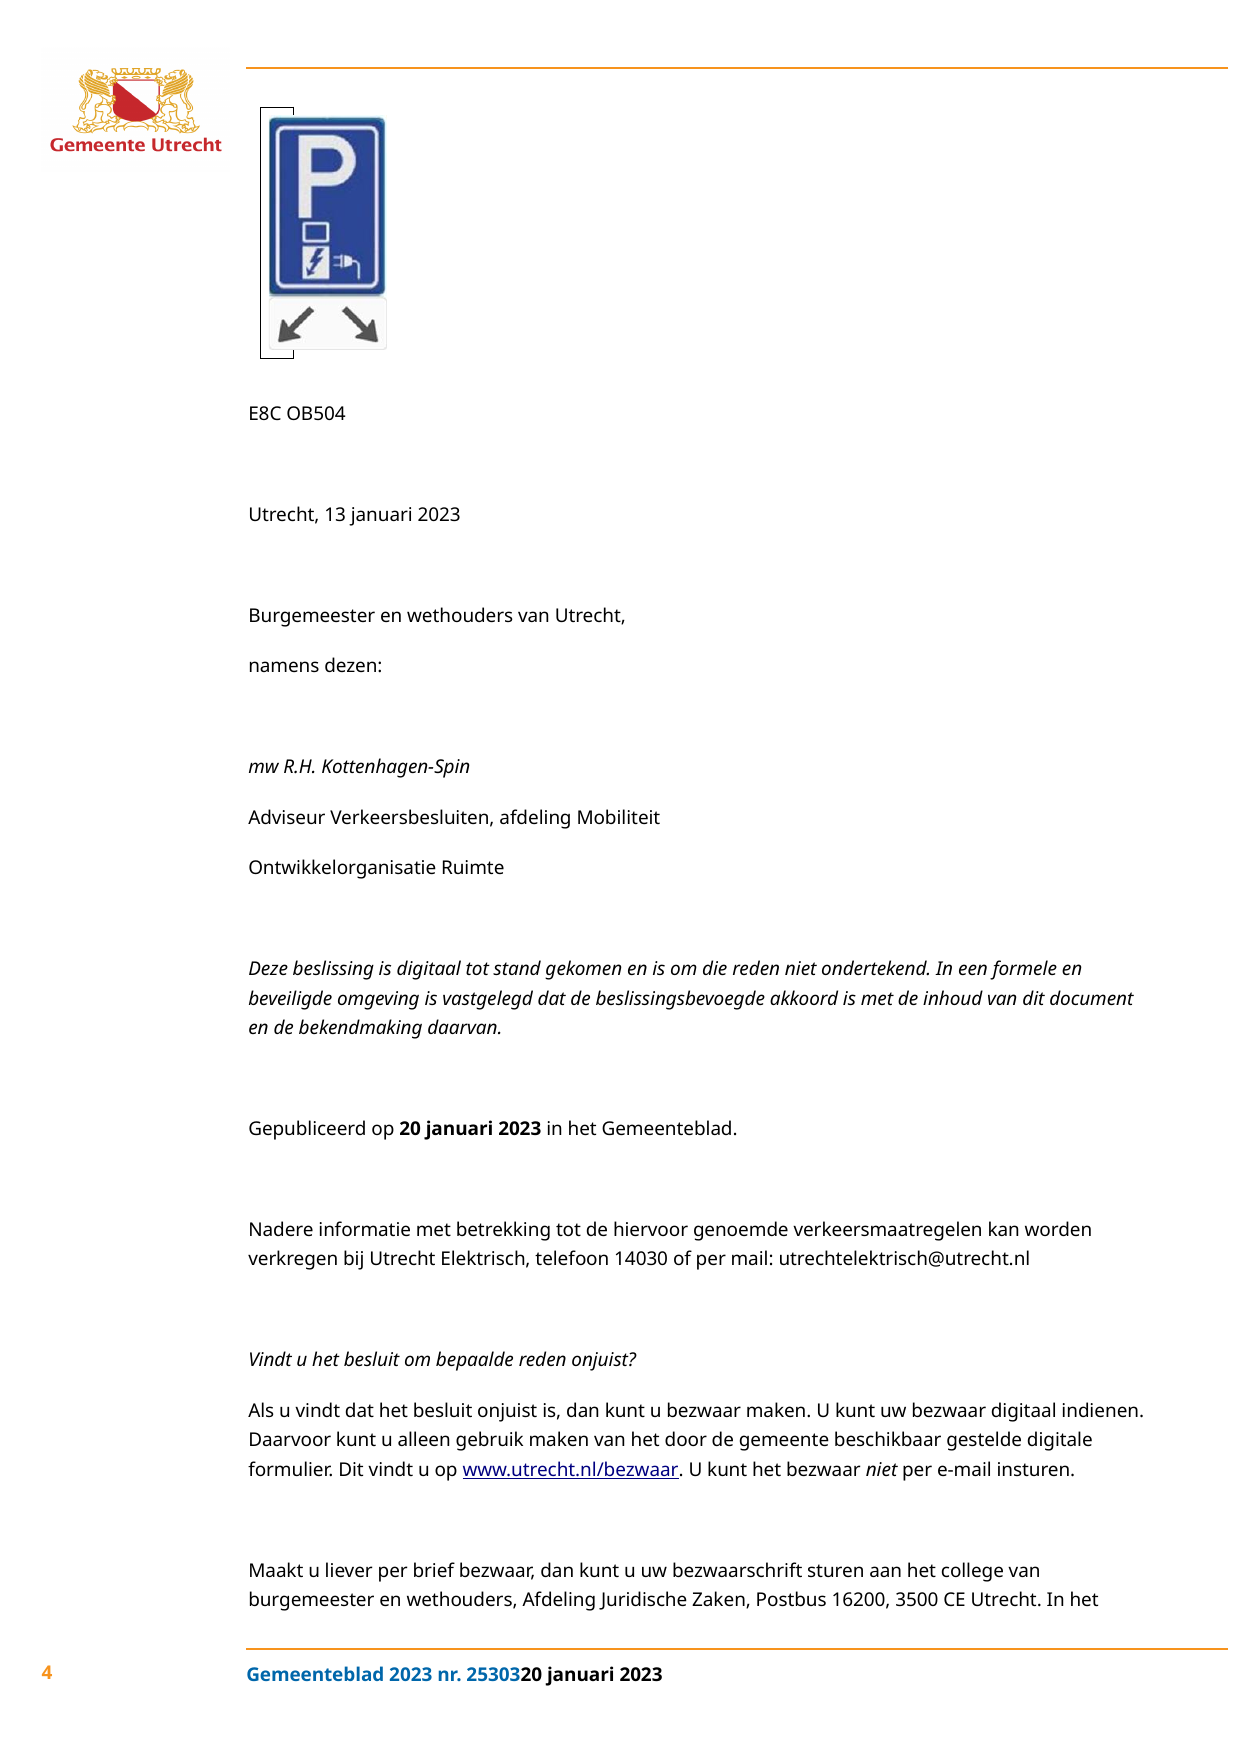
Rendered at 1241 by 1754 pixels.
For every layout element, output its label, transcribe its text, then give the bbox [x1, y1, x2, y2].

text Als u vindt dat het besluit onjuist is, dan kunt u bezwaar maken. U kunt uw bezwaar digitaal indienen. Daarvoor kunt u alleen gebruik maken van het door de gemeente beschikbaar gestelde digitale formulier. Dit vindt u op www.utrecht.nl/bezwaar. U kunt het bezwaar niet per e-mail insturen. [248, 1397, 1152, 1482]
text Vindt u het besluit om bepaalde reden onjuist? [248, 1346, 1152, 1372]
text Nadere informatie met betrekking tot de hiervoor genoemde verkeersmaatregelen kan worden verkregen bij Utrecht Elektrisch, telefoon 14030 of per mail: utrechtelektrisch@utrecht.nl [248, 1216, 1152, 1271]
text Maakt u liever per brief bezwaar, dan kunt u uw bezwaarschrift sturen aan het college van burgemeester en wethouders, Afdeling Juridische Zaken, Postbus 16200, 3500 CE Utrecht. In het [248, 1557, 1152, 1612]
text mw R.H. Kottenhagen-Spin [248, 753, 1152, 779]
picture [41, 47, 231, 172]
picture [268, 115, 387, 350]
text Utrecht, 13 januari 2023 [248, 501, 1152, 527]
text Deze beslissing is digitaal tot stand gekomen en is om die reden niet ondertekend. In een formele en beveiligde omgeving is vastgelegd dat de beslissingsbevoegde akkoord is met de inhoud van dit document en de bekendmaking daarvan. [248, 955, 1152, 1040]
text Ontwikkelorganisatie Ruimte [248, 854, 1152, 880]
text namens dezen: [248, 653, 1152, 678]
text Adviseur Verkeersbesluiten, afdeling Mobiliteit [248, 804, 1152, 830]
text Burgemeester en wethouders van Utrecht, [248, 602, 1152, 628]
text Gepubliceerd op 20 januari 2023 in het Gemeenteblad. [248, 1115, 1152, 1141]
text E8C OB504 [248, 401, 1152, 426]
